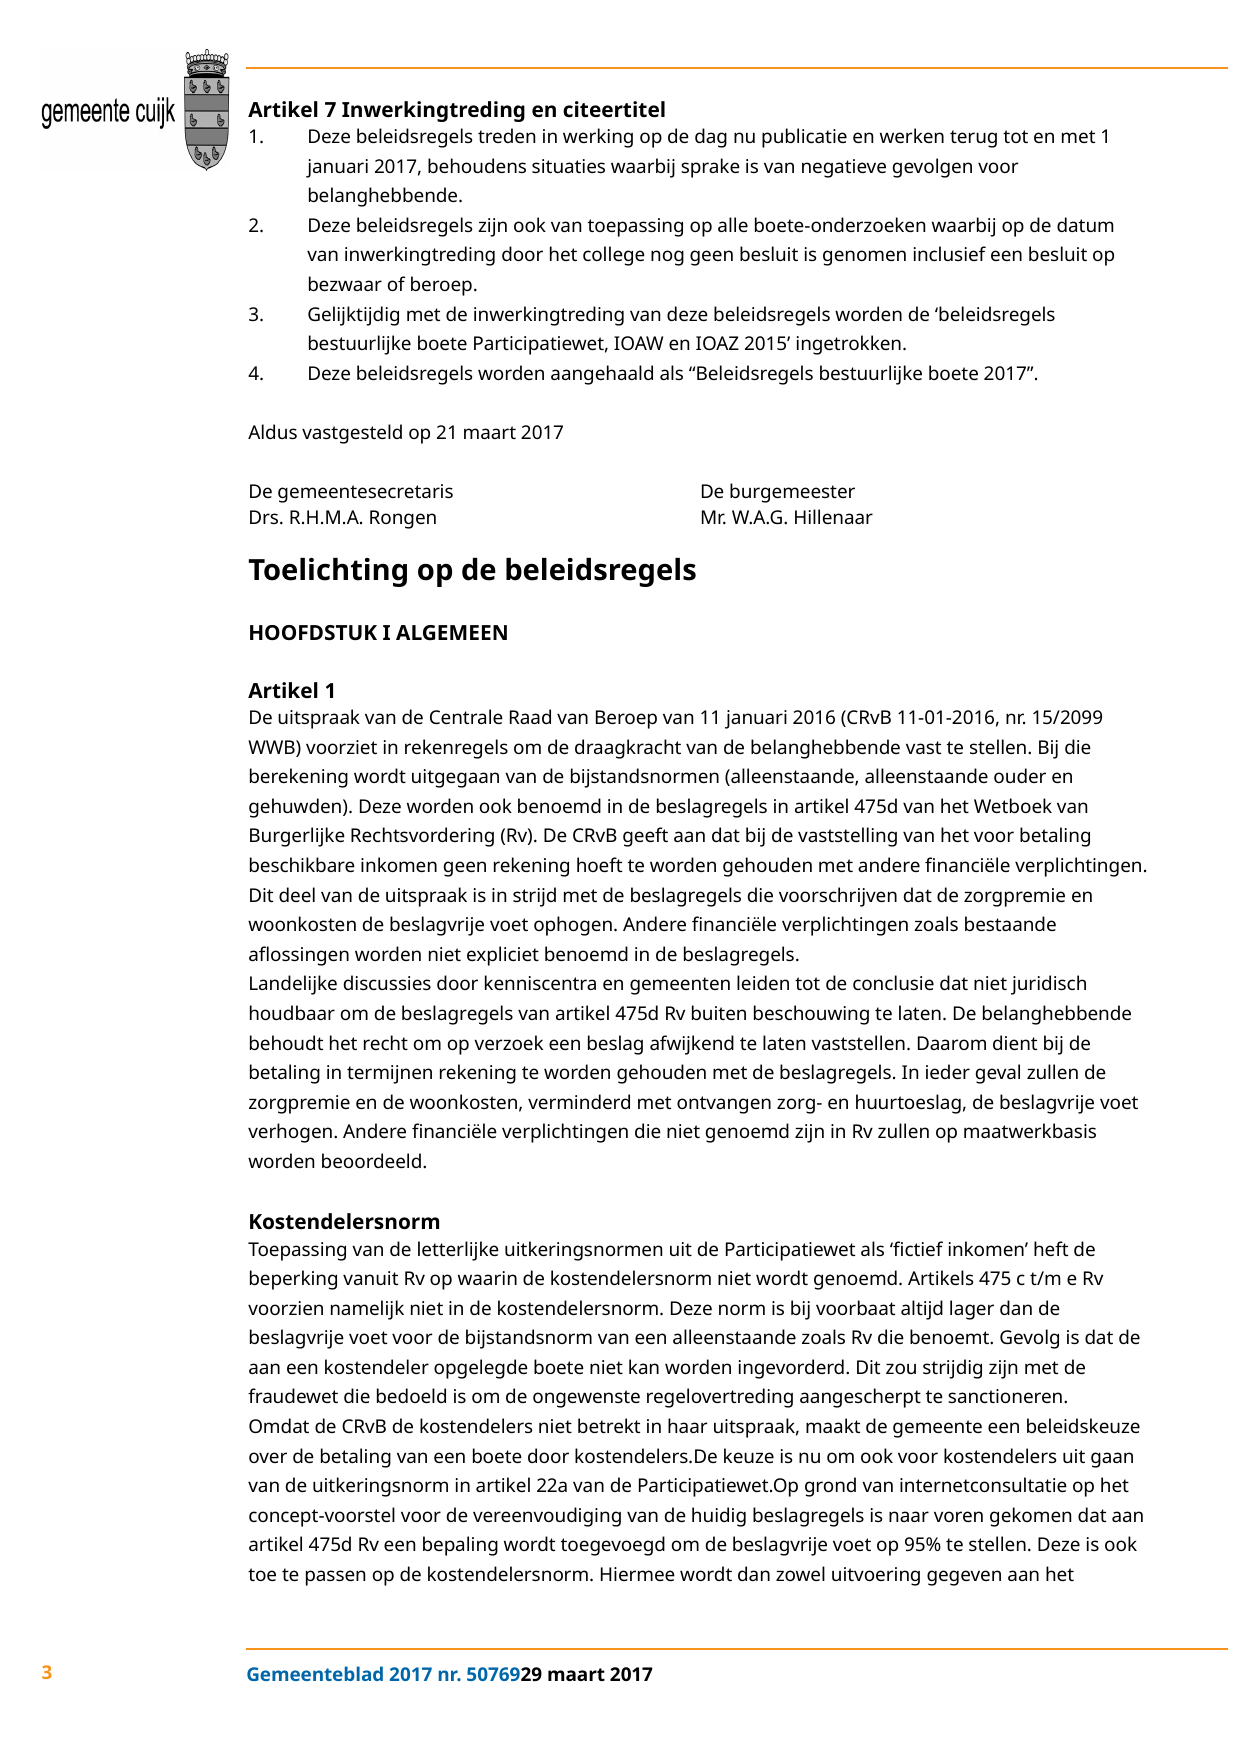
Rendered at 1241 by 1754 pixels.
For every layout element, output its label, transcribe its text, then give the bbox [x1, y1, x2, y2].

text Toelichting op de beleidsregels [248, 549, 1152, 589]
text Landelijke discussies door kenniscentra en gemeenten leiden tot de conclusie dat niet juridisch houdbaar om de beslagregels van artikel 475d Rv buiten beschouwing te laten. De belanghebbende behoudt het recht om op verzoek een beslag afwijkend te laten vaststellen. Daarom dient bij de betaling in termijnen rekening te worden gehouden met de beslagregels. In ieder geval zullen de zorgpremie en de woonkosten, verminderd met ontvangen zorg- en huurtoeslag, de beslagvrije voet verhogen. Andere financiële verplichtingen die niet genoemd zijn in Rv zullen op maatwerkbasis worden beoordeeld. [248, 971, 1152, 1174]
text Kostendelersnorm [248, 1207, 1152, 1236]
list Deze beleidsregels worden aangehaald als “Beleidsregels bestuurlijke boete 2017”. [248, 360, 1152, 386]
table_header De gemeentesecretaris [248, 478, 700, 504]
text De uitspraak van de Centrale Raad van Beroep van 11 januari 2016 (CRvB 11-01-2016, nr. 15/2099 WWB) voorziet in rekenregels om de draagkracht van de belanghebbende vast te stellen. Bij die berekening wordt uitgegaan van de bijstandsnormen (alleenstaande, alleenstaande ouder en gehuwden). Deze worden ook benoemd in de beslagregels in artikel 475d van het Wetboek van Burgerlijke Rechtsvordering (Rv). De CRvB geeft aan dat bij de vaststelling van het voor betaling beschikbare inkomen geen rekening hoeft te worden gehouden met andere financiële verplichtingen. Dit deel van de uitspraak is in strijd met de beslagregels die voorschrijven dat de zorgpremie en woonkosten de beslagvrije voet ophogen. Andere financiële verplichtingen zoals bestaande aflossingen worden niet expliciet benoemd in de beslagregels. [248, 704, 1152, 967]
text Artikel 7 Inwerkingtreding en citeertitel [248, 95, 1152, 123]
list Deze beleidsregels treden in werking op de dag nu publicatie en werken terug tot en met 1 januari 2017, behoudens situaties waarbij sprake is van negatieve gevolgen voor belanghebbende. [248, 123, 1152, 208]
text Omdat de CRvB de kostendelers niet betrekt in haar uitspraak, maakt de gemeente een beleidskeuze over de betaling van een boete door kostendelers.De keuze is nu om ook voor kostendelers uit gaan van de uitkeringsnorm in artikel 22a van de Participatiewet.Op grond van internetconsultatie op het concept-voorstel voor de vereenvoudiging van de huidig beslagregels is naar voren gekomen dat aan artikel 475d Rv een bepaling wordt toegevoegd om de beslagvrije voet op 95% te stellen. Deze is ook toe te passen op de kostendelersnorm. Hiermee wordt dan zowel uitvoering gegeven aan het [248, 1413, 1152, 1587]
list Deze beleidsregels zijn ook van toepassing op alle boete-onderzoeken waarbij op de datum van inwerkingtreding door het college nog geen besluit is genomen inclusief een besluit op bezwaar of beroep. [248, 212, 1152, 297]
table_header De burgemeester [700, 478, 1152, 504]
text Artikel 1 [248, 676, 1152, 704]
text Aldus vastgesteld op 21 maart 2017 [248, 419, 1152, 445]
table_cell Drs. R.H.M.A. Rongen [248, 504, 700, 530]
list Gelijktijdig met de inwerkingtreding van deze beleidsregels worden de ‘beleidsregels bestuurlijke boete Participatiewet, IOAW en IOAZ 2015’ ingetrokken. [248, 301, 1152, 356]
picture [41, 47, 231, 172]
text Toepassing van de letterlijke uitkeringsnormen uit de Participatiewet als ‘fictief inkomen’ heft de beperking vanuit Rv op waarin de kostendelersnorm niet wordt genoemd. Artikels 475 c t/m e Rv voorzien namelijk niet in de kostendelersnorm. Deze norm is bij voorbaat altijd lager dan de beslagvrije voet voor de bijstandsnorm van een alleenstaande zoals Rv die benoemt. Gevolg is dat de aan een kostendeler opgelegde boete niet kan worden ingevorderd. Dit zou strijdig zijn met de fraudewet die bedoeld is om de ongewenste regelovertreding aangescherpt te sanctioneren. [248, 1236, 1152, 1409]
table_cell Mr. W.A.G. Hillenaar [700, 504, 1152, 530]
text HOOFDSTUK I ALGEMEEN [248, 618, 1152, 646]
